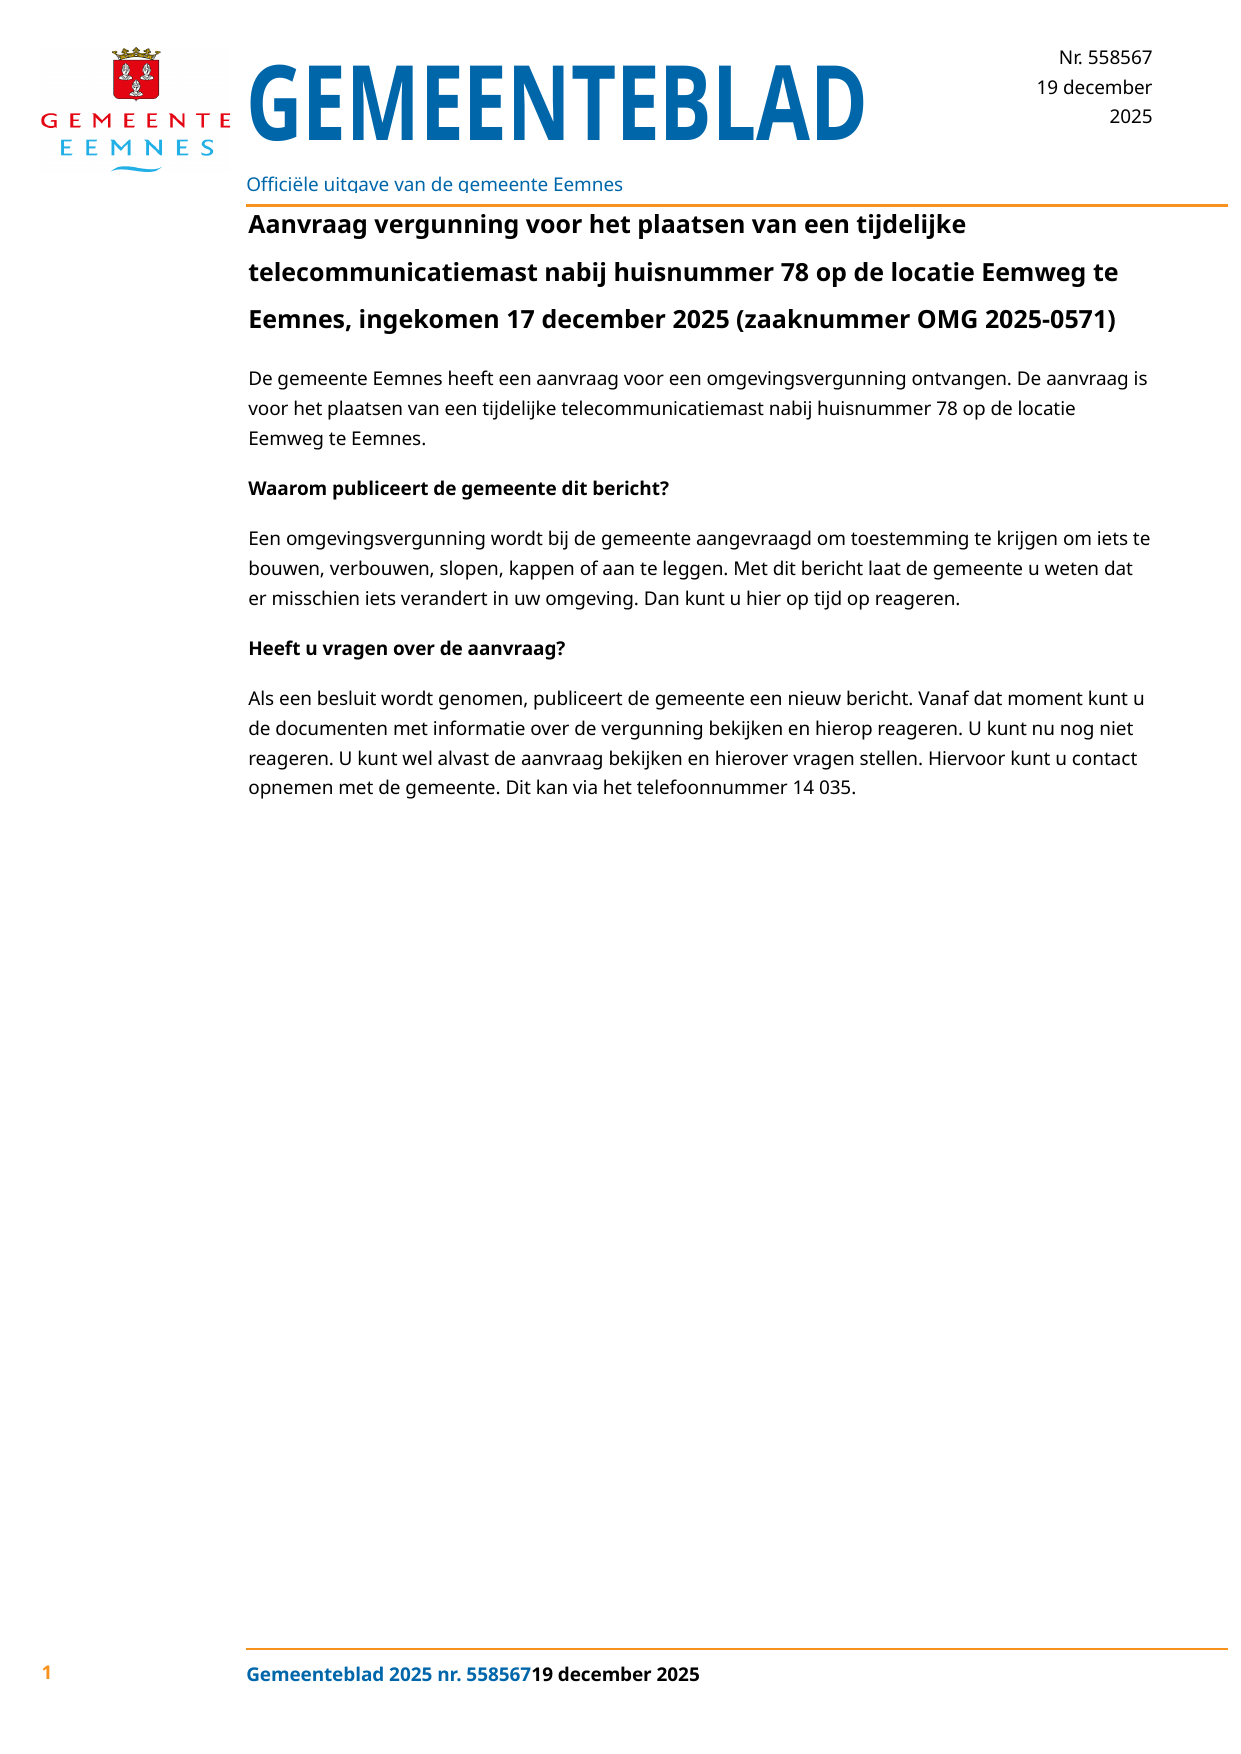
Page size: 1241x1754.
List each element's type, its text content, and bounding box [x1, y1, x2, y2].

picture [41, 47, 231, 172]
text De gemeente Eemnes heeft een aanvraag voor een omgevingsvergunning ontvangen. De aanvraag is voor het plaatsen van een tijdelijke telecommunicatiemast nabij huisnummer 78 op de locatie Eemweg te Eemnes. [248, 366, 1152, 450]
text Heeft u vragen over de aanvraag? [248, 635, 1152, 661]
text Aanvraag vergunning voor het plaatsen van een tijdelijke telecommunicatiemast nabij huisnummer 78 op de locatie Eemweg te Eemnes, ingekomen 17 december 2025 (zaaknummer OMG 2025-0571) [248, 207, 1152, 336]
text Als een besluit wordt genomen, publiceert de gemeente een nieuw bericht. Vanaf dat moment kunt u de documenten met informatie over de vergunning bekijken en hierop reageren. U kunt nu nog niet reageren. U kunt wel alvast de aanvraag bekijken en hierover vragen stellen. Hiervoor kunt u contact opnemen met de gemeente. Dit kan via het telefoonnummer 14 035. [248, 686, 1152, 800]
text Waarom publiceert de gemeente dit bericht? [248, 475, 1152, 501]
text Een omgevingsvergunning wordt bij de gemeente aangevraagd om toestemming te krijgen om iets te bouwen, verbouwen, slopen, kappen of aan te leggen. Met dit bericht laat de gemeente u weten dat er misschien iets verandert in uw omgeving. Dan kunt u hier op tijd op reageren. [248, 526, 1152, 610]
